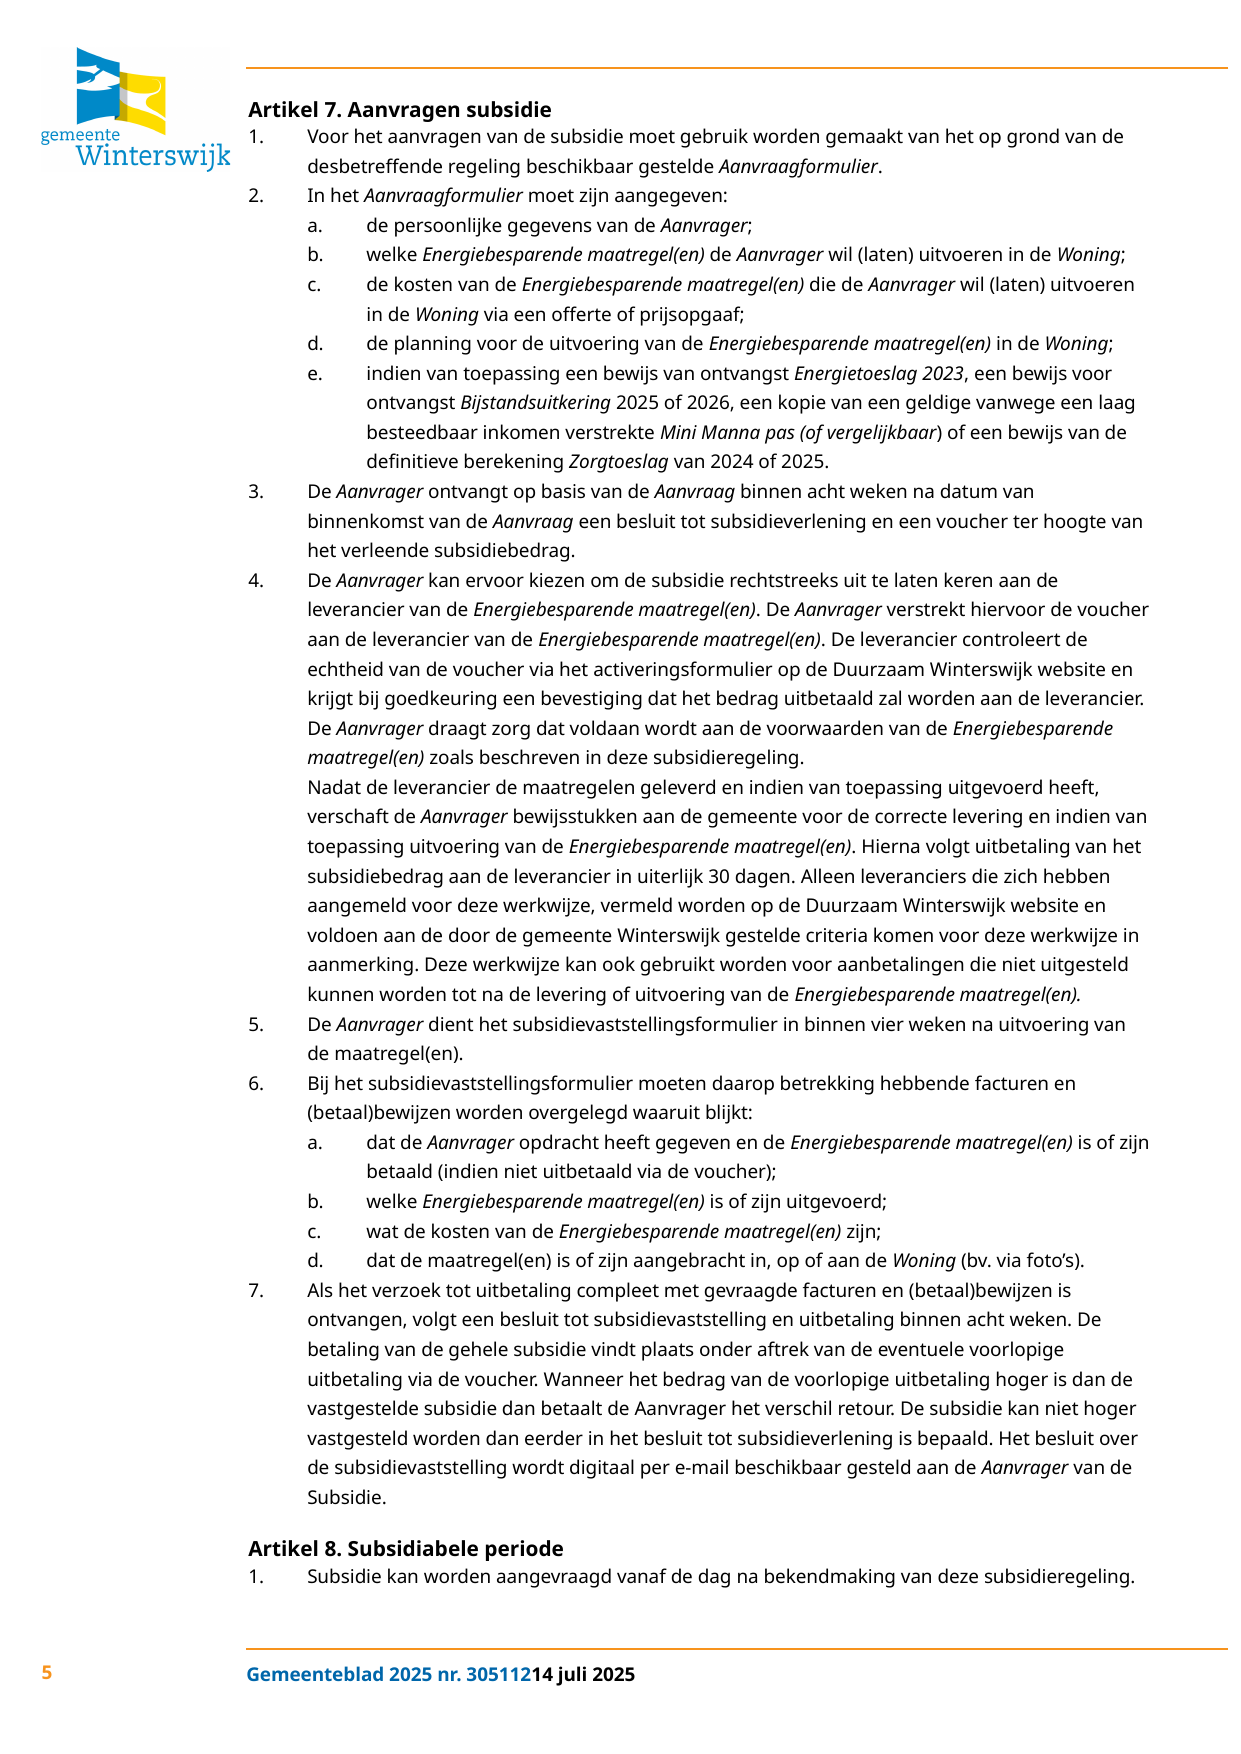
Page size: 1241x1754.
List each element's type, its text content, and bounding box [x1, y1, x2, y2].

list dat de Aanvrager opdracht heeft gegeven en de Energiebesparende maatregel(en) is of zijn betaald (indien niet uitbetaald via de voucher); [307, 1129, 1152, 1184]
list welke Energiebesparende maatregel(en) is of zijn uitgevoerd; [307, 1188, 1152, 1214]
list Subsidie kan worden aangevraagd vanaf de dag na bekendmaking van deze subsidieregeling. [248, 1563, 1152, 1589]
list De Aanvrager ontvangt op basis van de Aanvraag binnen acht weken na datum van binnenkomst van de Aanvraag een besluit tot subsidieverlening en een voucher ter hoogte van het verleende subsidiebedrag. [248, 478, 1152, 563]
list indien van toepassing een bewijs van ontvangst Energietoeslag 2023, een bewijs voor ontvangst Bijstandsuitkering 2025 of 2026, een kopie van een geldige vanwege een laag besteedbaar inkomen verstrekte Mini Manna pas (of vergelijkbaar) of een bewijs van de definitieve berekening Zorgtoeslag van 2024 of 2025. [307, 360, 1152, 474]
list Voor het aanvragen van de subsidie moet gebruik worden gemaakt van het op grond van de desbetreffende regeling beschikbaar gestelde Aanvraagformulier. [248, 123, 1152, 178]
list De Aanvrager kan ervoor kiezen om de subsidie rechtstreeks uit te laten keren aan de leverancier van de Energiebesparende maatregel(en). De Aanvrager verstrekt hiervoor de voucher aan de leverancier van de Energiebesparende maatregel(en). De leverancier controleert de echtheid van de voucher via het activeringsformulier op de Duurzaam Winterswijk website en krijgt bij goedkeuring een bevestiging dat het bedrag uitbetaald zal worden aan de leverancier. De Aanvrager draagt zorg dat voldaan wordt aan de voorwaarden van de Energiebesparende maatregel(en) zoals beschreven in deze subsidieregeling. [248, 567, 1152, 770]
list de persoonlijke gegevens van de Aanvrager; [307, 212, 1152, 238]
text Artikel 7. Aanvragen subsidie [248, 95, 1152, 123]
list Nadat de leverancier de maatregelen geleverd en indien van toepassing uitgevoerd heeft, verschaft de Aanvrager bewijsstukken aan de gemeente voor de correcte levering en indien van toepassing uitvoering van de Energiebesparende maatregel(en). Hierna volgt uitbetaling van het subsidiebedrag aan de leverancier in uiterlijk 30 dagen. Alleen leveranciers die zich hebben aangemeld voor deze werkwijze, vermeld worden op de Duurzaam Winterswijk website en voldoen aan de door de gemeente Winterswijk gestelde criteria komen voor deze werkwijze in aanmerking. Deze werkwijze kan ook gebruikt worden voor aanbetalingen die niet uitgesteld kunnen worden tot na de levering of uitvoering van de Energiebesparende maatregel(en). [248, 774, 1152, 1007]
list welke Energiebesparende maatregel(en) de Aanvrager wil (laten) uitvoeren in de Woning; [307, 242, 1152, 267]
list de planning voor de uitvoering van de Energiebesparende maatregel(en) in de Woning; [307, 330, 1152, 356]
list In het Aanvraagformulier moet zijn aangegeven: [248, 182, 1152, 208]
picture [225, 153, 231, 162]
picture [41, 47, 231, 172]
list Als het verzoek tot uitbetaling compleet met gevraagde facturen en (betaal)bewijzen is ontvangen, volgt een besluit tot subsidievaststelling en uitbetaling binnen acht weken. De betaling van de gehele subsidie vindt plaats onder aftrek van de eventuele voorlopige uitbetaling via de voucher. Wanneer het bedrag van de voorlopige uitbetaling hoger is dan de vastgestelde subsidie dan betaalt de Aanvrager het verschil retour. De subsidie kan niet hoger vastgesteld worden dan eerder in het besluit tot subsidieverlening is bepaald. Het besluit over de subsidievaststelling wordt digitaal per e-mail beschikbaar gesteld aan de Aanvrager van de Subsidie. [248, 1277, 1152, 1510]
list Bij het subsidievaststellingsformulier moeten daarop betrekking hebbende facturen en (betaal)bewijzen worden overgelegd waaruit blijkt: [248, 1070, 1152, 1125]
list De Aanvrager dient het subsidievaststellingsformulier in binnen vier weken na uitvoering van de maatregel(en). [248, 1011, 1152, 1066]
list wat de kosten van de Energiebesparende maatregel(en) zijn; [307, 1218, 1152, 1243]
text Artikel 8. Subsidiabele periode [248, 1534, 1152, 1563]
list de kosten van de Energiebesparende maatregel(en) die de Aanvrager wil (laten) uitvoeren in de Woning via een offerte of prijsopgaaf; [307, 271, 1152, 326]
list dat de maatregel(en) is of zijn aangebracht in, op of aan de Woning (bv. via foto’s). [307, 1247, 1152, 1273]
